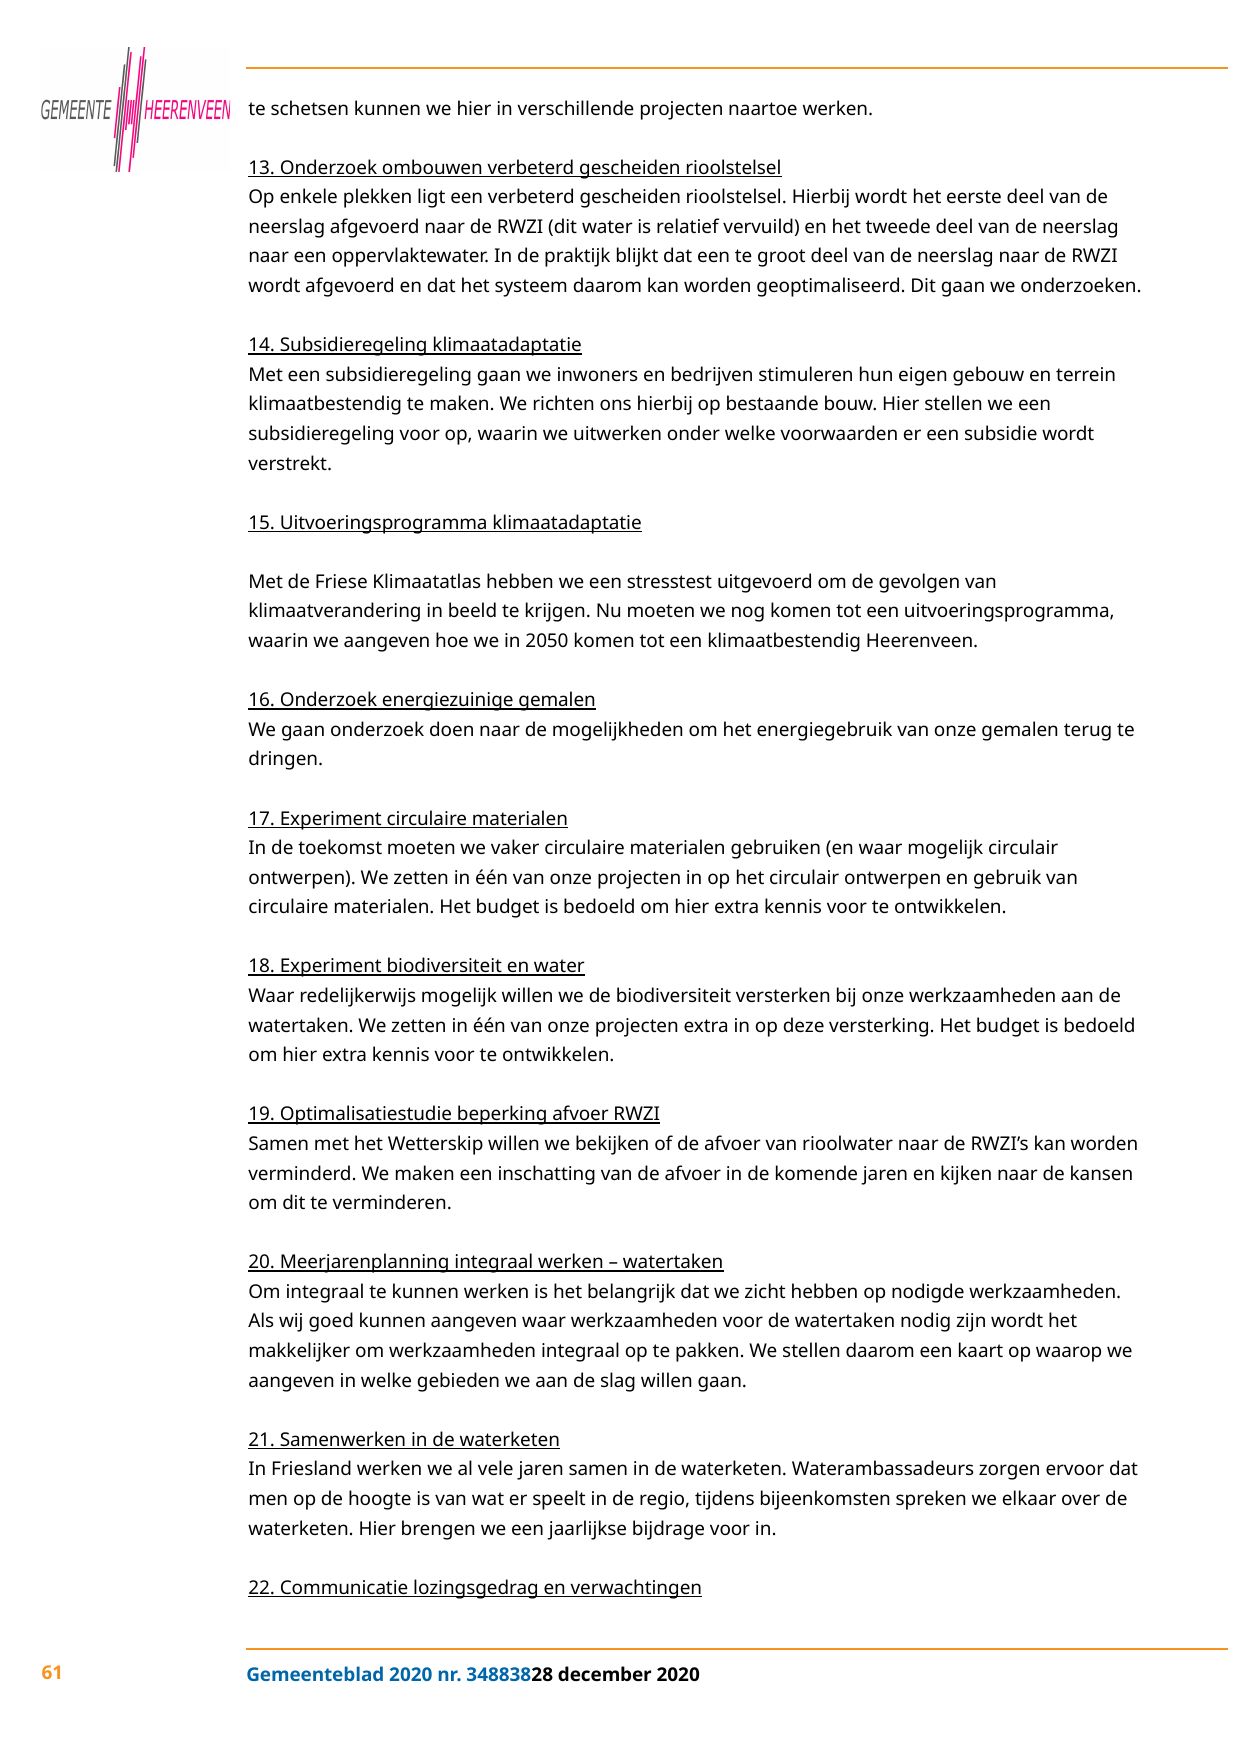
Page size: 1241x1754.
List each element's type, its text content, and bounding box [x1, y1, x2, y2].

text Waar redelijkerwijs mogelijk willen we de biodiversiteit versterken bij onze werkzaamheden aan de watertaken. We zetten in één van onze projecten extra in op deze versterking. Het budget is bedoeld om hier extra kennis voor te ontwikkelen. [248, 982, 1152, 1067]
text 15. Uitvoeringsprogramma klimaatadaptatie [248, 509, 1152, 535]
text In Friesland werken we al vele jaren samen in de waterketen. Waterambassadeurs zorgen ervoor dat men op de hoogte is van wat er speelt in de regio, tijdens bijeenkomsten spreken we elkaar over de waterketen. Hier brengen we een jaarlijkse bijdrage voor in. [248, 1456, 1152, 1541]
text 22. Communicatie lozingsgedrag en verwachtingen [248, 1574, 1152, 1600]
text 18. Experiment biodiversiteit en water [248, 953, 1152, 978]
text 21. Samenwerken in de waterketen [248, 1426, 1152, 1452]
text 14. Subsidieregeling klimaatadaptatie [248, 331, 1152, 357]
text Met de Friese Klimaatatlas hebben we een stresstest uitgevoerd om de gevolgen van klimaatverandering in beeld te krijgen. Nu moeten we nog komen tot een uitvoeringsprogramma, waarin we aangeven hoe we in 2050 komen tot een klimaatbestendig Heerenveen. [248, 568, 1152, 653]
text Samen met het Wetterskip willen we bekijken of de afvoer van rioolwater naar de RWZI’s kan worden verminderd. We maken een inschatting van de afvoer in de komende jaren en kijken naar de kansen om dit te verminderen. [248, 1130, 1152, 1215]
text We gaan onderzoek doen naar de mogelijkheden om het energiegebruik van onze gemalen terug te dringen. [248, 716, 1152, 771]
text 19. Optimalisatiestudie beperking afvoer RWZI [248, 1101, 1152, 1126]
text Op enkele plekken ligt een verbeterd gescheiden rioolstelsel. Hierbij wordt het eerste deel van de neerslag afgevoerd naar de RWZI (dit water is relatief vervuild) en het tweede deel van de neerslag naar een oppervlaktewater. In de praktijk blijkt dat een te groot deel van de neerslag naar de RWZI wordt afgevoerd en dat het systeem daarom kan worden geoptimaliseerd. Dit gaan we onderzoeken. [248, 183, 1152, 298]
picture [41, 47, 231, 172]
text te schetsen kunnen we hier in verschillende projecten naartoe werken. [248, 95, 1152, 121]
text 20. Meerjarenplanning integraal werken – watertaken [248, 1248, 1152, 1274]
text 17. Experiment circulaire materialen [248, 805, 1152, 831]
text Om integraal te kunnen werken is het belangrijk dat we zicht hebben op nodigde werkzaamheden. Als wij goed kunnen aangeven waar werkzaamheden voor de watertaken nodig zijn wordt het makkelijker om werkzaamheden integraal op te pakken. We stellen daarom een kaart op waarop we aangeven in welke gebieden we aan de slag willen gaan. [248, 1278, 1152, 1393]
text Met een subsidieregeling gaan we inwoners en bedrijven stimuleren hun eigen gebouw en terrein klimaatbestendig te maken. We richten ons hierbij op bestaande bouw. Hier stellen we een subsidieregeling voor op, waarin we uitwerken onder welke voorwaarden er een subsidie wordt verstrekt. [248, 361, 1152, 476]
text 13. Onderzoek ombouwen verbeterd gescheiden rioolstelsel [248, 154, 1152, 180]
text 16. Onderzoek energiezuinige gemalen [248, 686, 1152, 712]
text In de toekomst moeten we vaker circulaire materialen gebruiken (en waar mogelijk circulair ontwerpen). We zetten in één van onze projecten in op het circulair ontwerpen en gebruik van circulaire materialen. Het budget is bedoeld om hier extra kennis voor te ontwikkelen. [248, 834, 1152, 919]
